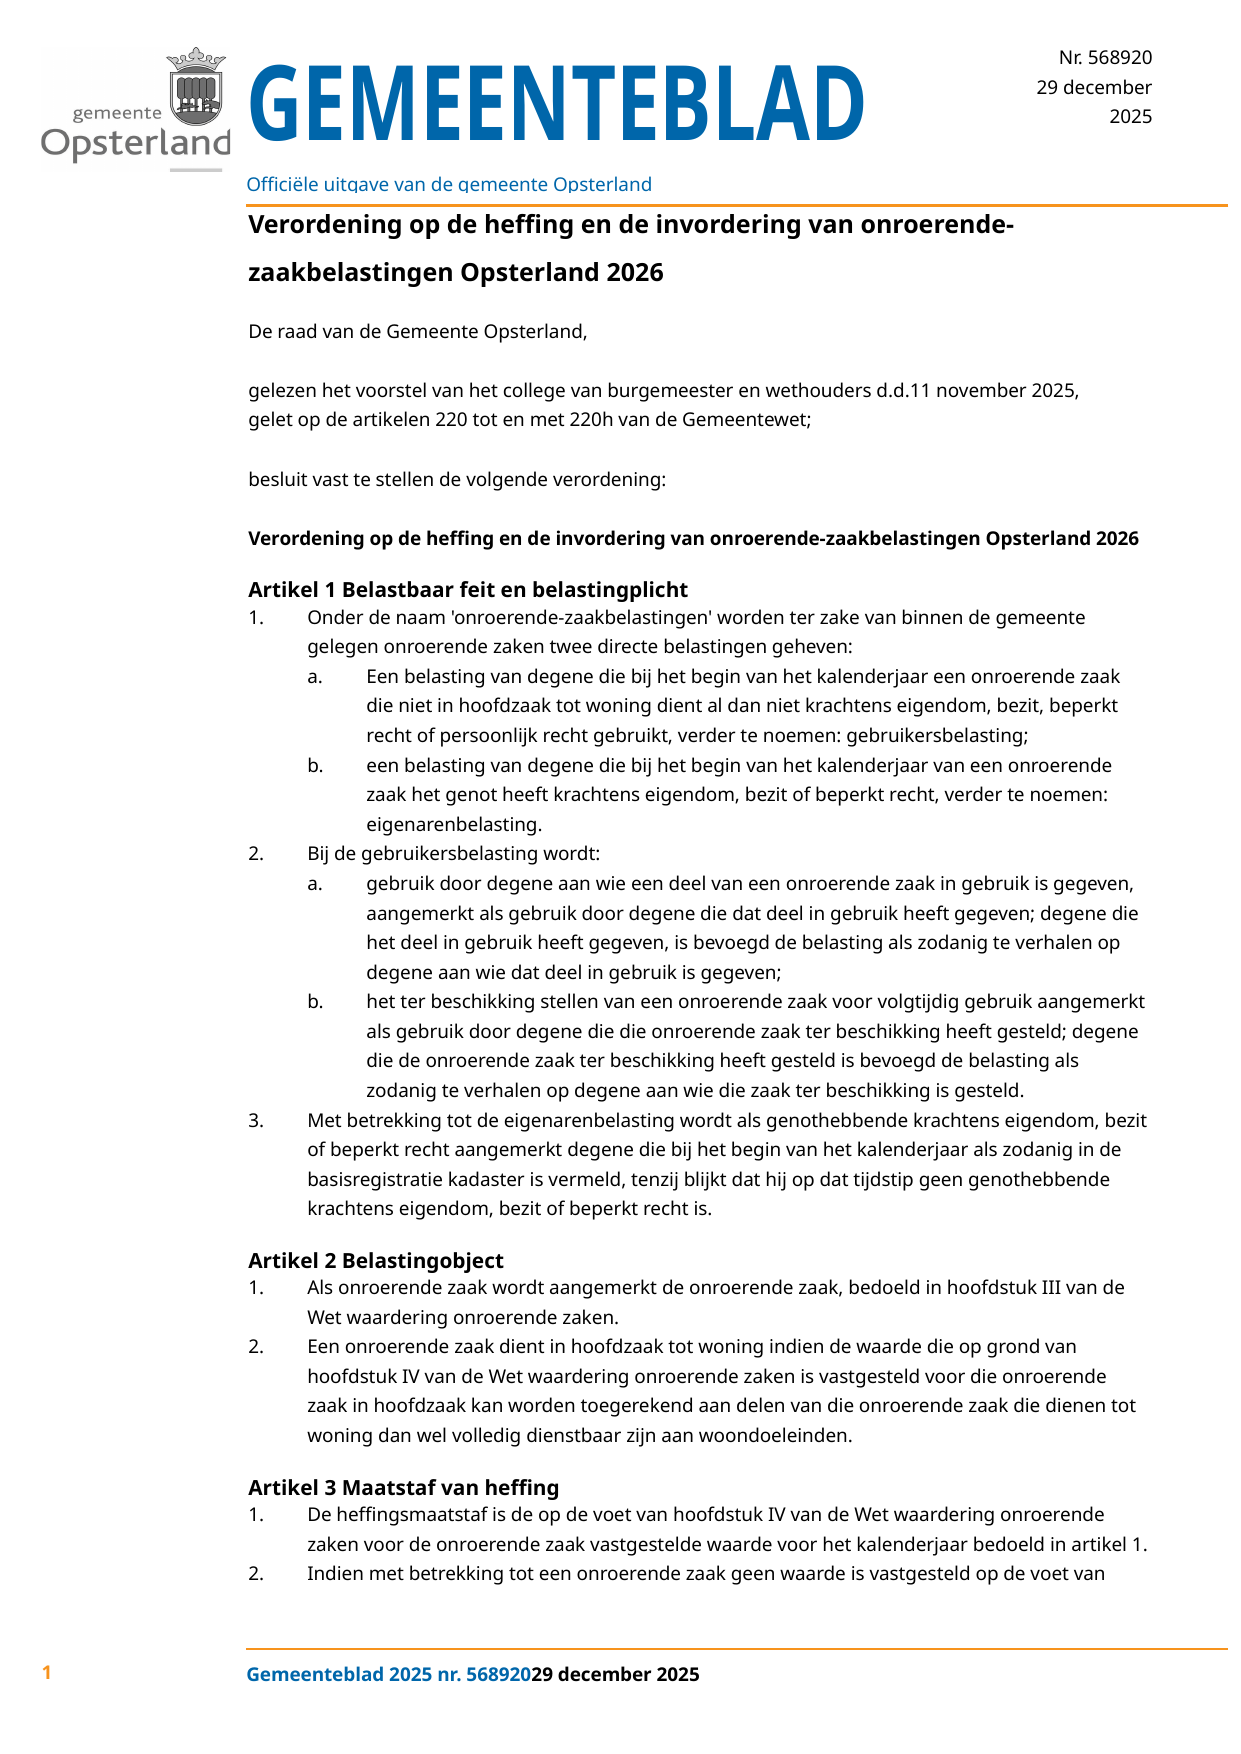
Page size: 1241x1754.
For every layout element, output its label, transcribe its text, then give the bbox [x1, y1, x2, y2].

list Een belasting van degene die bij het begin van het kalenderjaar een onroerende zaak die niet in hoofdzaak tot woning dient al dan niet krachtens eigendom, bezit, beperkt recht of persoonlijk recht gebruikt, verder te noemen: gebruikersbelasting; [307, 663, 1152, 748]
text Artikel 3 Maatstaf van heffing [248, 1473, 1152, 1501]
text Verordening op de heffing en de invordering van onroerende-zaakbelastingen Opsterland 2026 [248, 207, 1152, 288]
picture [41, 47, 231, 172]
list Onder de naam 'onroerende-zaakbelastingen' worden ter zake van binnen de gemeente gelegen onroerende zaken twee directe belastingen geheven: [248, 604, 1152, 659]
text gelezen het voorstel van het college van burgemeester en wethouders d.d.11 november 2025, [248, 377, 1152, 403]
text besluit vast te stellen de volgende verordening: [248, 466, 1152, 492]
list een belasting van degene die bij het begin van het kalenderjaar van een onroerende zaak het genot heeft krachtens eigendom, bezit of beperkt recht, verder te noemen: eigenarenbelasting. [307, 752, 1152, 837]
list Als onroerende zaak wordt aangemerkt de onroerende zaak, bedoeld in hoofdstuk III van de Wet waardering onroerende zaken. [248, 1274, 1152, 1330]
list gebruik door degene aan wie een deel van een onroerende zaak in gebruik is gegeven, aangemerkt als gebruik door degene die dat deel in gebruik heeft gegeven; degene die het deel in gebruik heeft gegeven, is bevoegd de belasting als zodanig te verhalen op degene aan wie dat deel in gebruik is gegeven; [307, 870, 1152, 984]
list Indien met betrekking tot een onroerende zaak geen waarde is vastgesteld op de voet van [248, 1560, 1152, 1586]
text Artikel 1 Belastbaar feit en belastingplicht [248, 575, 1152, 604]
text Artikel 2 Belastingobject [248, 1246, 1152, 1274]
list Met betrekking tot de eigenarenbelasting wordt als genothebbende krachtens eigendom, bezit of beperkt recht aangemerkt degene die bij het begin van het kalenderjaar als zodanig in de basisregistratie kadaster is vermeld, tenzij blijkt dat hij op dat tijdstip geen genothebbende krachtens eigendom, bezit of beperkt recht is. [248, 1107, 1152, 1221]
list het ter beschikking stellen van een onroerende zaak voor volgtijdig gebruik aangemerkt als gebruik door degene die die onroerende zaak ter beschikking heeft gesteld; degene die de onroerende zaak ter beschikking heeft gesteld is bevoegd de belasting als zodanig te verhalen op degene aan wie die zaak ter beschikking is gesteld. [307, 988, 1152, 1103]
list Een onroerende zaak dient in hoofdzaak tot woning indien de waarde die op grond van hoofdstuk IV van de Wet waardering onroerende zaken is vastgesteld voor die onroerende zaak in hoofdzaak kan worden toegerekend aan delen van die onroerende zaak die dienen tot woning dan wel volledig dienstbaar zijn aan woondoeleinden. [248, 1333, 1152, 1448]
list De heffingsmaatstaf is de op de voet van hoofdstuk IV van de Wet waardering onroerende zaken voor de onroerende zaak vastgestelde waarde voor het kalenderjaar bedoeld in artikel 1. [248, 1501, 1152, 1556]
text Verordening op de heffing en de invordering van onroerende-zaakbelastingen Opsterland 2026 [248, 525, 1152, 551]
text gelet op de artikelen 220 tot en met 220h van de Gemeentewet; [248, 407, 1152, 432]
text De raad van de Gemeente Opsterland, [248, 318, 1152, 344]
list Bij de gebruikersbelasting wordt: [248, 841, 1152, 866]
